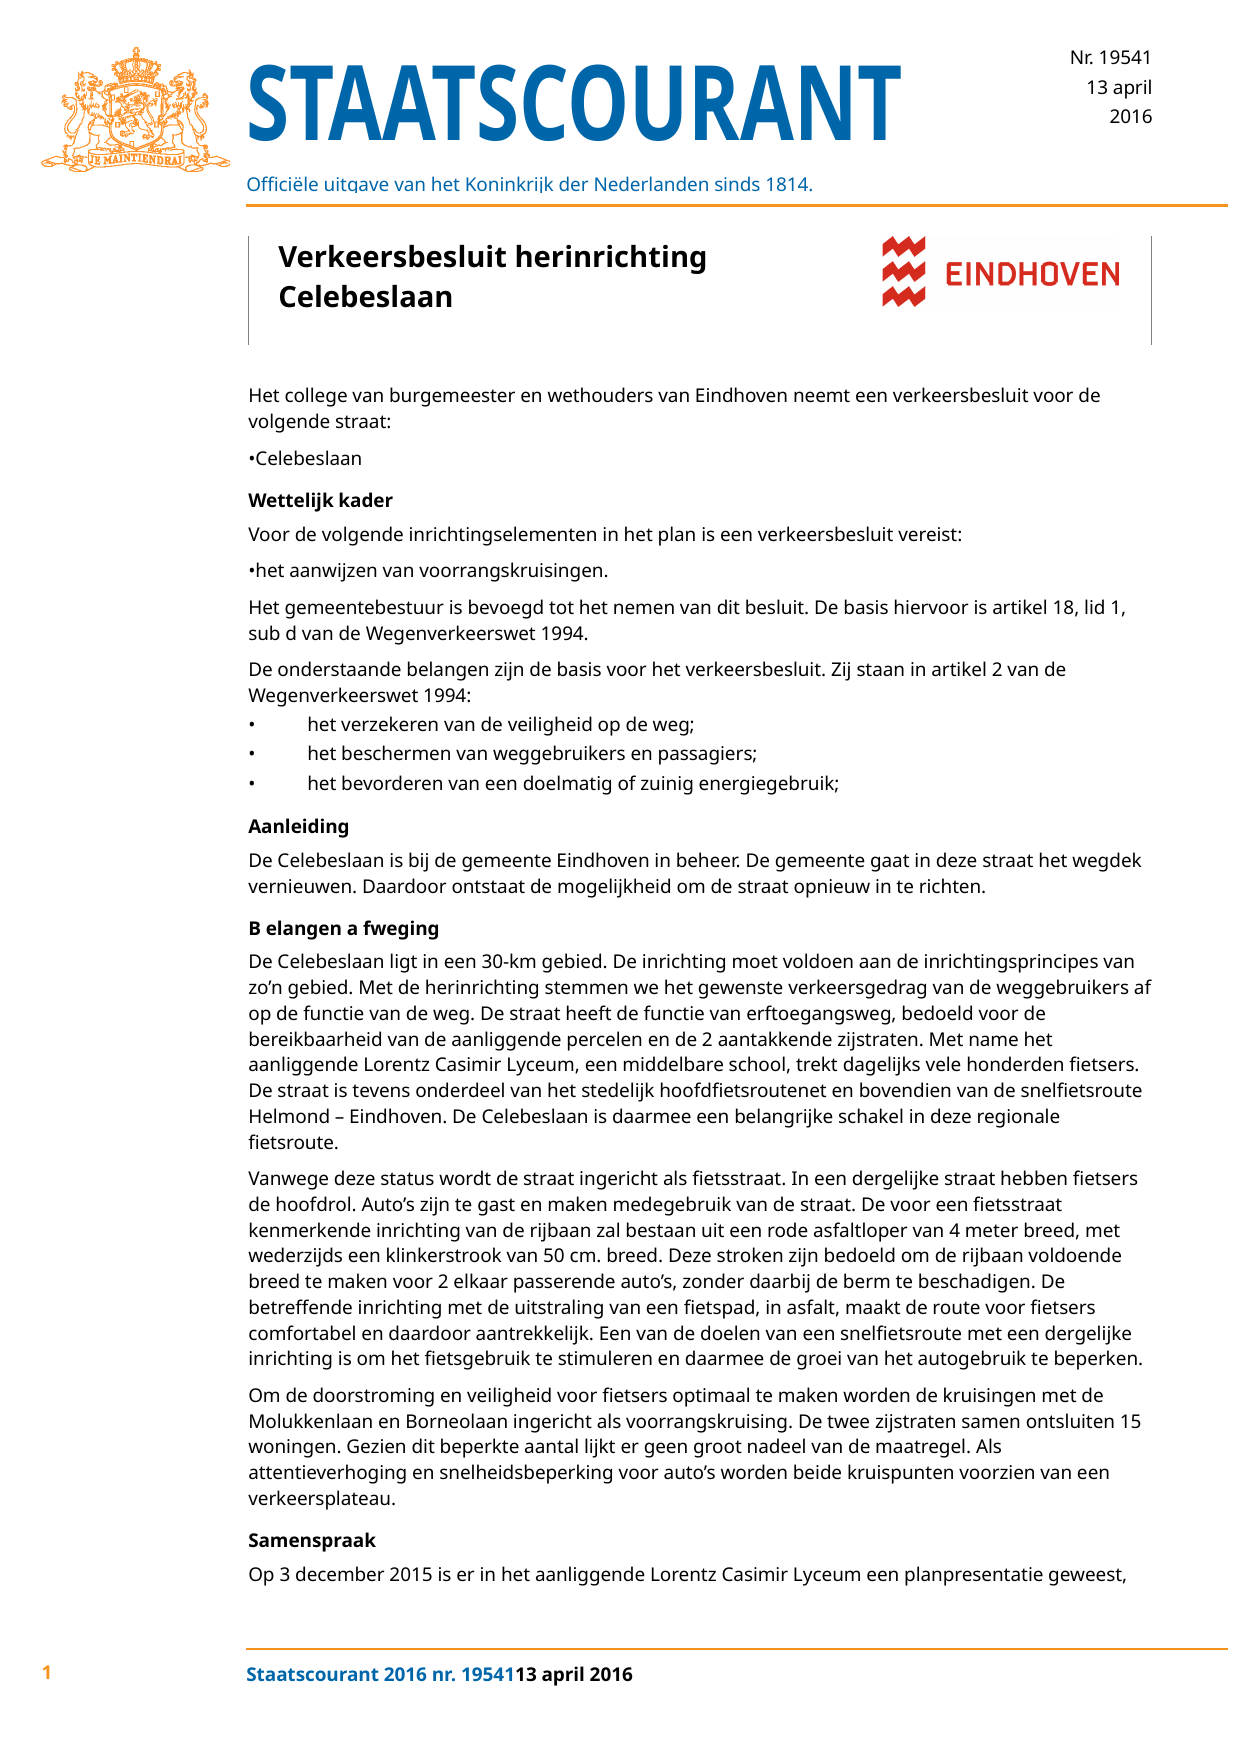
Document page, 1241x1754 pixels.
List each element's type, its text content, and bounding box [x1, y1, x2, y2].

list het bevorderen van een doelmatig of zuinig energiegebruik; [248, 770, 1152, 796]
text Wettelijk kader [248, 487, 1152, 513]
text Samenspraak [248, 1527, 1152, 1553]
picture [41, 47, 231, 172]
text Voor de volgende inrichtingselementen in het plan is een verkeersbesluit vereist: [248, 521, 1152, 547]
text De Celebeslaan is bij de gemeente Eindhoven in beheer. De gemeente gaat in deze straat het wegdek vernieuwen. Daardoor ontstaat de mogelijkheid om de straat opnieuw in te richten. [248, 847, 1152, 898]
text Om de doorstroming en veiligheid voor fietsers optimaal te maken worden de kruisingen met de Molukkenlaan en Borneolaan ingericht als voorrangskruising. De twee zijstraten samen ontsluiten 15 woningen. Gezien dit beperkte aantal lijkt er geen groot nadeel van de maatregel. Als attentieverhoging en snelheidsbeperking voor auto’s worden beide kruispunten voorzien van een verkeersplateau. [248, 1382, 1152, 1511]
text De Celebeslaan ligt in een 30-km gebied. De inrichting moet voldoen aan de inrichtingsprincipes van zo’n gebied. Met de herinrichting stemmen we het gewenste verkeersgedrag van de weggebruikers af op de functie van de weg. De straat heeft de functie van erftoegangsweg, bedoeld voor de bereikbaarheid van de aanliggende percelen en de 2 aantakkende zijstraten. Met name het aanliggende Lorentz Casimir Lyceum, een middelbare school, trekt dagelijks vele honderden fietsers. De straat is tevens onderdeel van het stedelijk hoofdfietsroutenet en bovendien van de snelfietsroute Helmond – Eindhoven. De Celebeslaan is daarmee een belangrijke schakel in deze regionale fietsroute. [248, 949, 1152, 1154]
text Het college van burgemeester en wethouders van Eindhoven neemt een verkeersbesluit voor de volgende straat: [248, 383, 1152, 434]
text Aanleiding [248, 813, 1152, 839]
list het verzekeren van de veiligheid op de weg; [248, 711, 1152, 736]
text B elangen a fweging [248, 915, 1152, 940]
list het beschermen van weggebruikers en passagiers; [248, 740, 1152, 766]
table_header Verkeersbesluit herinrichting Celebeslaan [249, 236, 850, 345]
text •het aanwijzen van voorrangskruisingen. [248, 558, 1152, 583]
text Vanwege deze status wordt de straat ingericht als fietsstraat. In een dergelijke straat hebben fietsers de hoofdrol. Auto’s zijn te gast en maken medegebruik van de straat. De voor een fietsstraat kenmerkende inrichting van de rijbaan zal bestaan uit een rode asfaltloper van 4 meter breed, met wederzijds een klinkerstrook van 50 cm. breed. Deze stroken zijn bedoeld om de rijbaan voldoende breed te maken voor 2 elkaar passerende auto’s, zonder daarbij de berm te beschadigen. De betreffende inrichting met de uitstraling van een fietspad, in asfalt, maakt de route voor fietsers comfortabel en daardoor aantrekkelijk. Een van de doelen van een snelfietsroute met een dergelijke inrichting is om het fietsgebruik te stimuleren en daarmee de groei van het autogebruik te beperken. [248, 1166, 1152, 1371]
text Op 3 december 2015 is er in het aanliggende Lorentz Casimir Lyceum een planpresentatie geweest, [248, 1561, 1152, 1587]
picture [882, 236, 1119, 307]
text Het gemeentebestuur is bevoegd tot het nemen van dit besluit. De basis hiervoor is artikel 18, lid 1, sub d van de Wegenverkeerswet 1994. [248, 594, 1152, 646]
table_header [850, 236, 1151, 345]
text De onderstaande belangen zijn de basis voor het verkeersbesluit. Zij staan in artikel 2 van de Wegenverkeerswet 1994: [248, 657, 1152, 708]
text •Celebeslaan [248, 445, 1152, 471]
